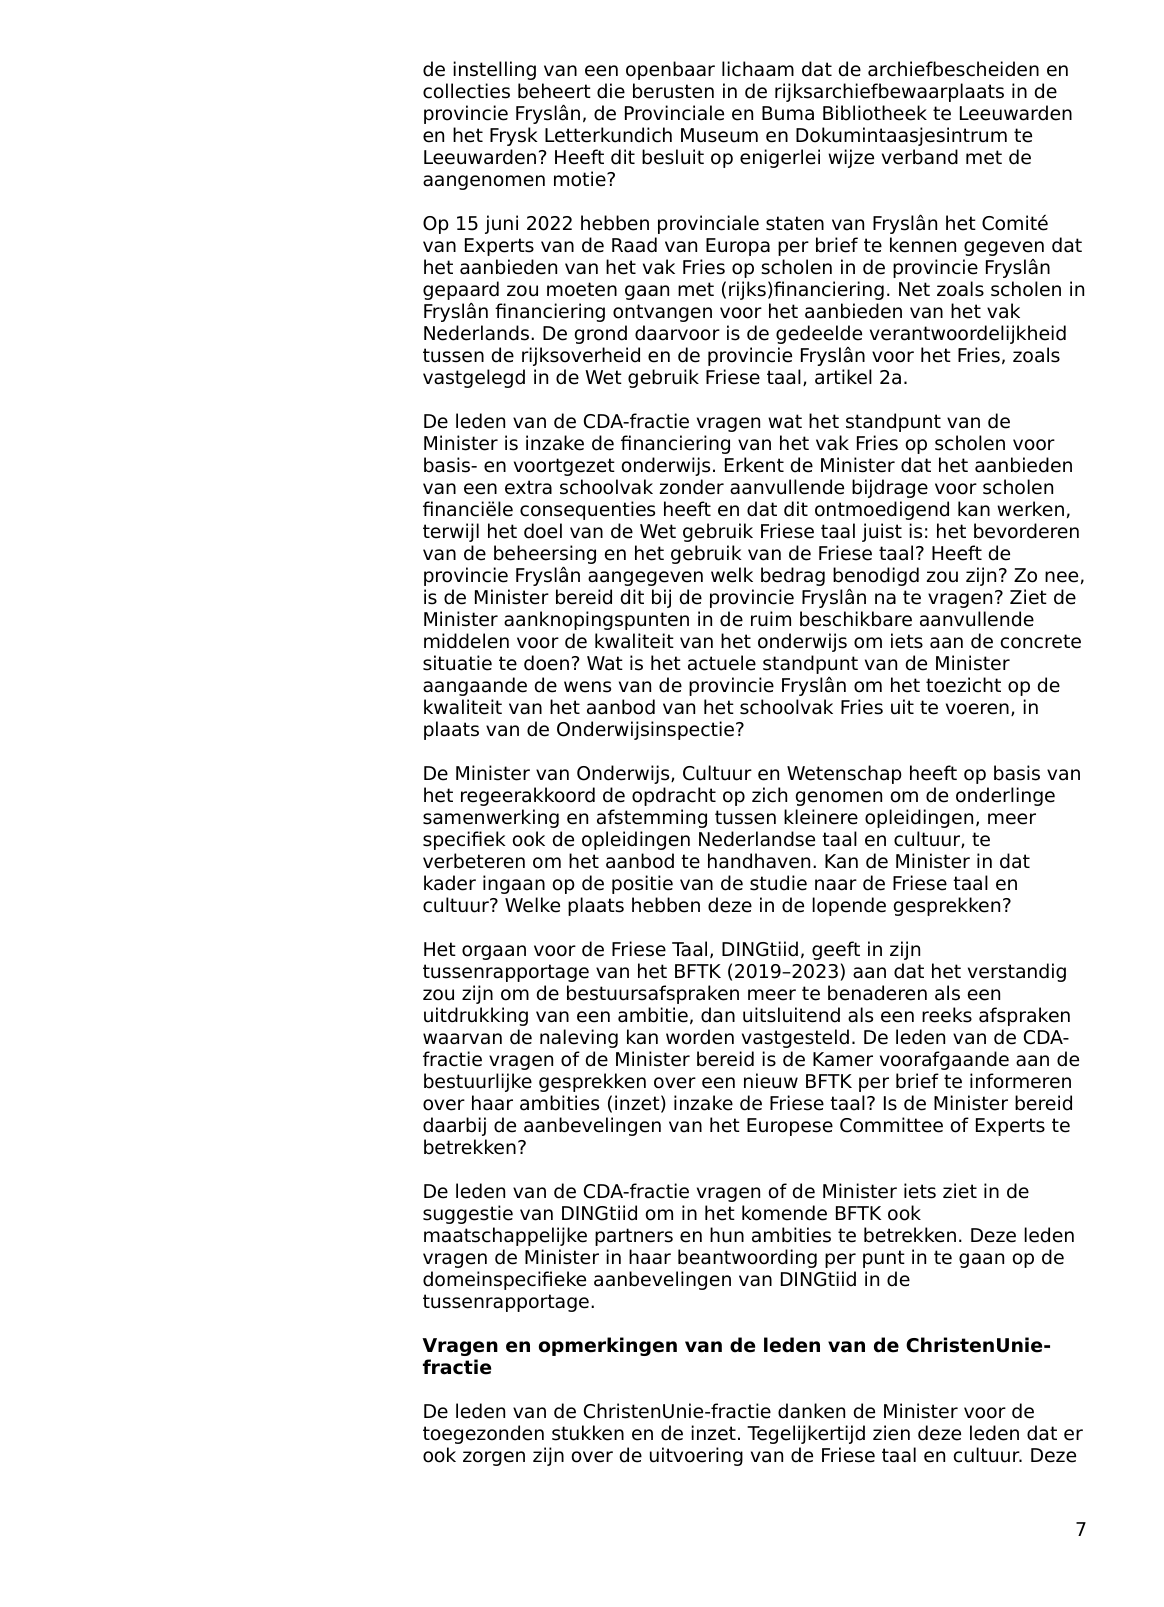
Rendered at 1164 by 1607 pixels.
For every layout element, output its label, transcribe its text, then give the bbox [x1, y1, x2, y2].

text De Minister van Onderwijs, Cultuur en Wetenschap heeft op basis van het regeerakkoord de opdracht op zich genomen om de onderlinge samenwerking en afstemming tussen kleinere opleidingen, meer specifiek ook de opleidingen Nederlandse taal en cultuur, te verbeteren om het aanbod te handhaven. Kan de Minister in dat kader ingaan op de positie van de studie naar de Friese taal en cultuur? Welke plaats hebben deze in de lopende gesprekken? [422, 763, 1087, 917]
subtitle Vragen en opmerkingen van de leden van de ChristenUnie-fractie [422, 1335, 1087, 1379]
text De leden van de CDA-fractie vragen wat het standpunt van de Minister is inzake de financiering van het vak Fries op scholen voor basis- en voortgezet onderwijs. Erkent de Minister dat het aanbieden van een extra schoolvak zonder aanvullende bijdrage voor scholen financiële consequenties heeft en dat dit ontmoedigend kan werken, terwijl het doel van de Wet gebruik Friese taal juist is: het bevorderen van de beheersing en het gebruik van de Friese taal? Heeft de provincie Fryslân aangegeven welk bedrag benodigd zou zijn? Zo nee, is de Minister bereid dit bij de provincie Fryslân na te vragen? Ziet de Minister aanknopingspunten in de ruim beschikbare aanvullende middelen voor de kwaliteit van het onderwijs om iets aan de concrete situatie te doen? Wat is het actuele standpunt van de Minister aangaande de wens van de provincie Fryslân om het toezicht op de kwaliteit van het aanbod van het schoolvak Fries uit te voeren, in plaats van de Onderwijsinspectie? [422, 411, 1087, 741]
text De leden van de ChristenUnie-fractie danken de Minister voor de toegezonden stukken en de inzet. Tegelijkertijd zien deze leden dat er ook zorgen zijn over de uitvoering van de Friese taal en cultuur. Deze [422, 1401, 1087, 1467]
text De leden van de CDA-fractie vragen of de Minister iets ziet in de suggestie van DINGtiid om in het komende BFTK ook maatschappelijke partners en hun ambities te betrekken. Deze leden vragen de Minister in haar beantwoording per punt in te gaan op de domeinspecifieke aanbevelingen van DINGtiid in de tussenrapportage. [422, 1181, 1087, 1313]
text Het orgaan voor de Friese Taal, DINGtiid, geeft in zijn tussenrapportage van het BFTK (2019–2023) aan dat het verstandig zou zijn om de bestuursafspraken meer te benaderen als een uitdrukking van een ambitie, dan uitsluitend als een reeks afspraken waarvan de naleving kan worden vastgesteld. De leden van de CDA-fractie vragen of de Minister bereid is de Kamer voorafgaande aan de bestuurlijke gesprekken over een nieuw BFTK per brief te informeren over haar ambities (inzet) inzake de Friese taal? Is de Minister bereid daarbij de aanbevelingen van het Europese Committee of Experts te betrekken? [422, 939, 1087, 1159]
text de instelling van een openbaar lichaam dat de archiefbescheiden en collecties beheert die berusten in de rijksarchiefbewaarplaats in de provincie Fryslân, de Provinciale en Buma Bibliotheek te Leeuwarden en het Frysk Letterkundich Museum en Dokumintaasjesintrum te Leeuwarden? Heeft dit besluit op enigerlei wijze verband met de aangenomen motie? [422, 59, 1087, 191]
text Op 15 juni 2022 hebben provinciale staten van Fryslân het Comité van Experts van de Raad van Europa per brief te kennen gegeven dat het aanbieden van het vak Fries op scholen in de provincie Fryslân gepaard zou moeten gaan met (rijks)financiering. Net zoals scholen in Fryslân financiering ontvangen voor het aanbieden van het vak Nederlands. De grond daarvoor is de gedeelde verantwoordelijkheid tussen de rijksoverheid en de provincie Fryslân voor het Fries, zoals vastgelegd in de Wet gebruik Friese taal, artikel 2a. [422, 213, 1087, 389]
